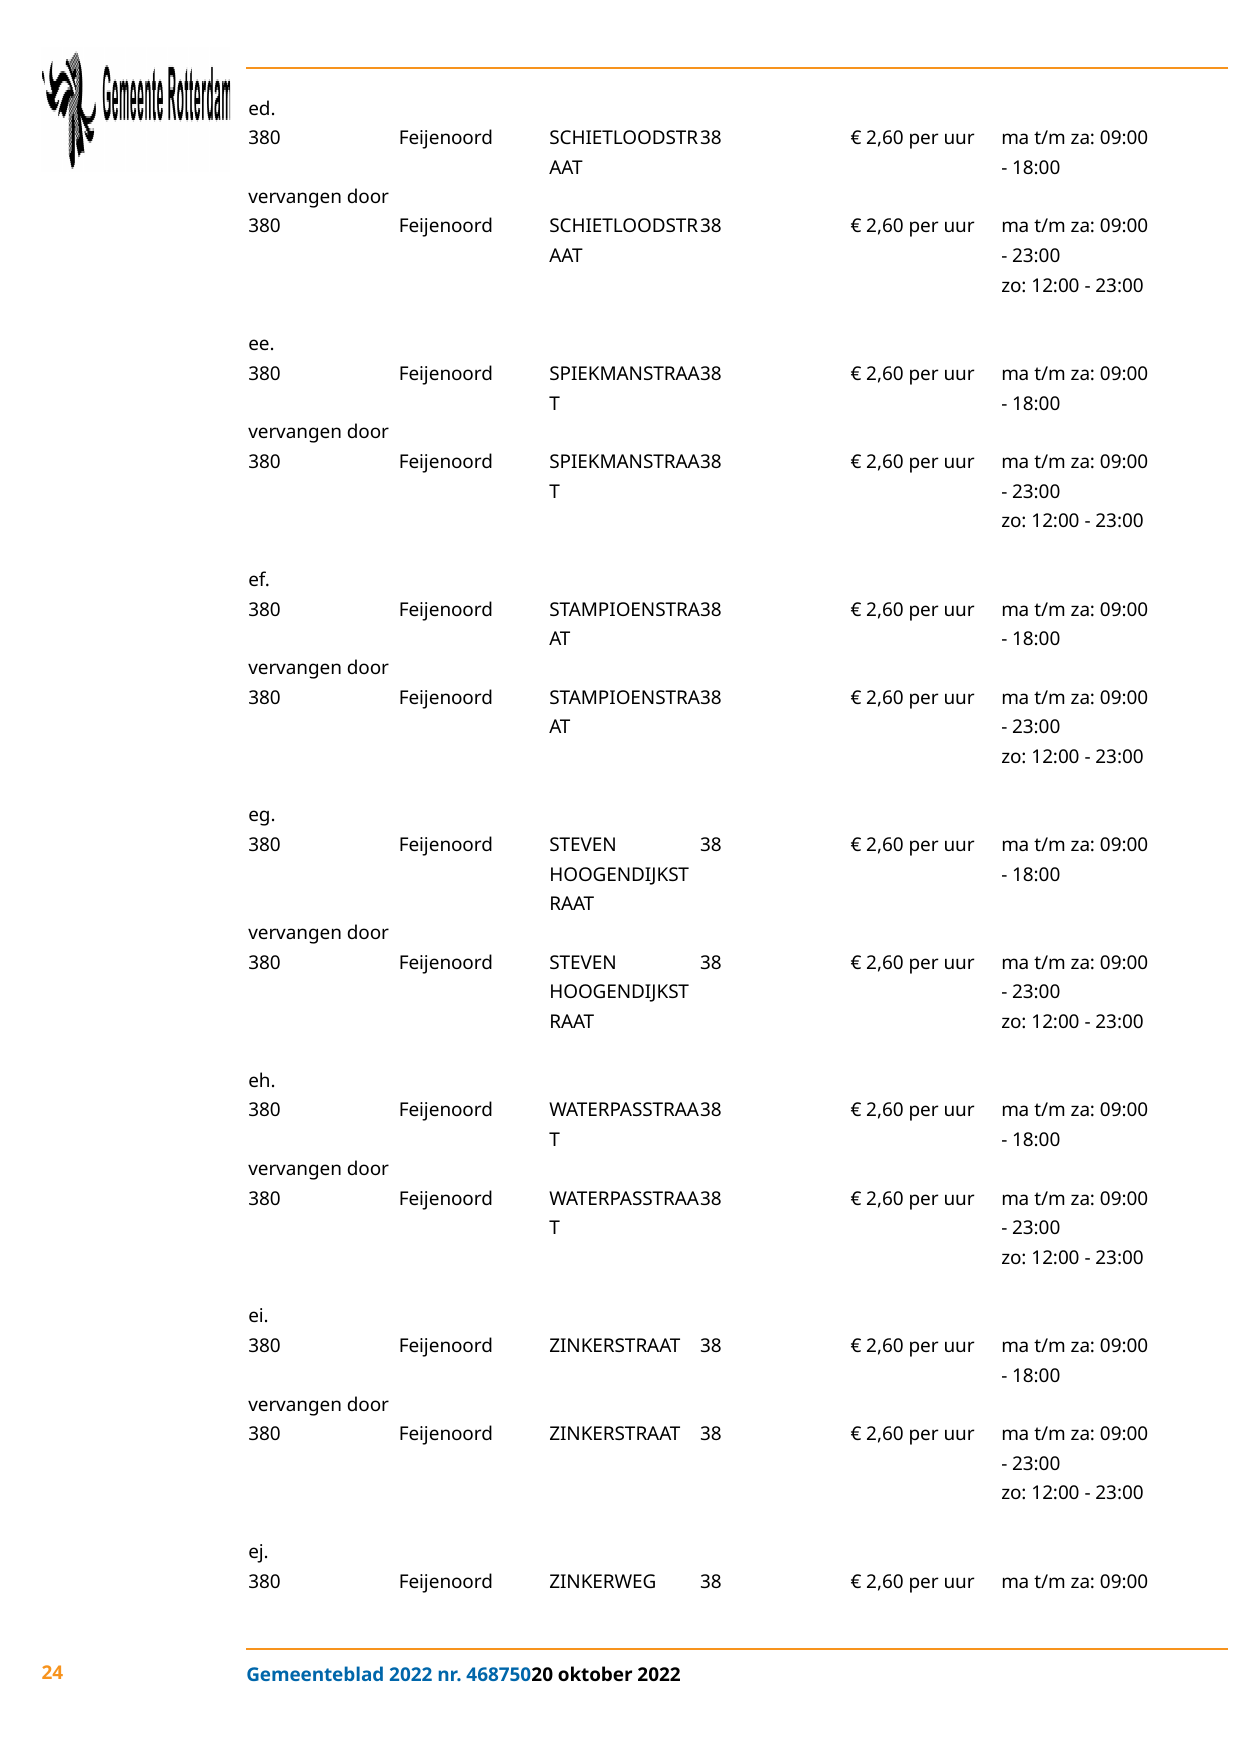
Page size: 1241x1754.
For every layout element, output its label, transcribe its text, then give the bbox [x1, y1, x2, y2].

table_header Feijenoord [399, 1420, 549, 1505]
table_header € 2,60 per uur [850, 1097, 1001, 1152]
table_header WATERPASSTRAAT [549, 1185, 700, 1270]
table_header 38 [700, 1420, 850, 1505]
table_header ma t/m za: 09:00 - 23:00 zo: 12:00 - 23:00 [1001, 448, 1152, 533]
table_header 38 [700, 448, 850, 533]
table_header 38 [700, 1568, 850, 1593]
table_header ma t/m za: 09:00 - 18:00 [1001, 596, 1152, 651]
table_header ZINKERWEG [549, 1568, 700, 1593]
table_header 380 [248, 831, 398, 916]
table_header 380 [248, 125, 398, 180]
text vervangen door [248, 1391, 1152, 1416]
table_header € 2,60 per uur [850, 360, 1001, 415]
table_header 380 [248, 684, 398, 769]
table_header Feijenoord [399, 213, 549, 298]
text eh. [248, 1067, 1152, 1093]
text vervangen door [248, 183, 1152, 209]
table_header € 2,60 per uur [850, 213, 1001, 298]
table_header Feijenoord [399, 1332, 549, 1387]
table_header STAMPIOENSTRAAT [549, 684, 700, 769]
table_header ma t/m za: 09:00 - 18:00 [1001, 831, 1152, 916]
table_header Feijenoord [399, 684, 549, 769]
table_header WATERPASSTRAAT [549, 1097, 700, 1152]
table_header Feijenoord [399, 1568, 549, 1593]
table_header Feijenoord [399, 949, 549, 1034]
table_header ma t/m za: 09:00 - 23:00 zo: 12:00 - 23:00 [1001, 949, 1152, 1034]
text ed. [248, 95, 1152, 121]
text vervangen door [248, 919, 1152, 945]
table_header Feijenoord [399, 125, 549, 180]
table_header ma t/m za: 09:00 - 23:00 zo: 12:00 - 23:00 [1001, 1185, 1152, 1270]
table_header 380 [248, 949, 398, 1034]
text vervangen door [248, 1155, 1152, 1181]
table_header 38 [700, 1185, 850, 1270]
table_header 380 [248, 213, 398, 298]
table_header 38 [700, 684, 850, 769]
picture [41, 47, 231, 172]
table_header € 2,60 per uur [850, 1185, 1001, 1270]
table_header ZINKERSTRAAT [549, 1420, 700, 1505]
table_header ma t/m za: 09:00 - 18:00 [1001, 1332, 1152, 1387]
table_header € 2,60 per uur [850, 448, 1001, 533]
table_header 38 [700, 125, 850, 180]
table_header € 2,60 per uur [850, 596, 1001, 651]
text ee. [248, 330, 1152, 356]
table_header 380 [248, 1097, 398, 1152]
table_header Feijenoord [399, 448, 549, 533]
table_header ZINKERSTRAAT [549, 1332, 700, 1387]
table_header Feijenoord [399, 1097, 549, 1152]
table_header 38 [700, 360, 850, 415]
table_header 38 [700, 213, 850, 298]
table_header SCHIETLOODSTRAAT [549, 125, 700, 180]
text ej. [248, 1538, 1152, 1564]
table_header SPIEKMANSTRAAT [549, 360, 700, 415]
text ef. [248, 566, 1152, 592]
table_header STEVEN HOOGENDIJKSTRAAT [549, 949, 700, 1034]
table_header 38 [700, 949, 850, 1034]
table_header SPIEKMANSTRAAT [549, 448, 700, 533]
table_header 38 [700, 596, 850, 651]
table_header € 2,60 per uur [850, 1332, 1001, 1387]
table_header 380 [248, 1568, 398, 1593]
text vervangen door [248, 419, 1152, 444]
text eg. [248, 802, 1152, 827]
table_header ma t/m za: 09:00 - 18:00 [1001, 125, 1152, 180]
table_header 380 [248, 448, 398, 533]
table_header € 2,60 per uur [850, 125, 1001, 180]
table_header € 2,60 per uur [850, 684, 1001, 769]
table_header Feijenoord [399, 1185, 549, 1270]
table_header € 2,60 per uur [850, 1420, 1001, 1505]
table_header SCHIETLOODSTRAAT [549, 213, 700, 298]
table_header € 2,60 per uur [850, 1568, 1001, 1593]
table_header ma t/m za: 09:00 - 23:00 zo: 12:00 - 23:00 [1001, 1420, 1152, 1505]
text vervangen door [248, 654, 1152, 680]
table_header 380 [248, 596, 398, 651]
table_header ma t/m za: 09:00 [1001, 1568, 1152, 1593]
table_header ma t/m za: 09:00 - 23:00 zo: 12:00 - 23:00 [1001, 213, 1152, 298]
table_header 380 [248, 1185, 398, 1270]
table_header ma t/m za: 09:00 - 18:00 [1001, 1097, 1152, 1152]
table_header 38 [700, 1097, 850, 1152]
table_header 380 [248, 1420, 398, 1505]
text ei. [248, 1302, 1152, 1328]
table_header STEVEN HOOGENDIJKSTRAAT [549, 831, 700, 916]
table_header 38 [700, 1332, 850, 1387]
table_header STAMPIOENSTRAAT [549, 596, 700, 651]
table_header Feijenoord [399, 360, 549, 415]
table_header Feijenoord [399, 596, 549, 651]
table_header 38 [700, 831, 850, 916]
table_header 380 [248, 360, 398, 415]
table_header Feijenoord [399, 831, 549, 916]
table_header 380 [248, 1332, 398, 1387]
table_header € 2,60 per uur [850, 949, 1001, 1034]
table_header ma t/m za: 09:00 - 18:00 [1001, 360, 1152, 415]
table_header ma t/m za: 09:00 - 23:00 zo: 12:00 - 23:00 [1001, 684, 1152, 769]
table_header € 2,60 per uur [850, 831, 1001, 916]
